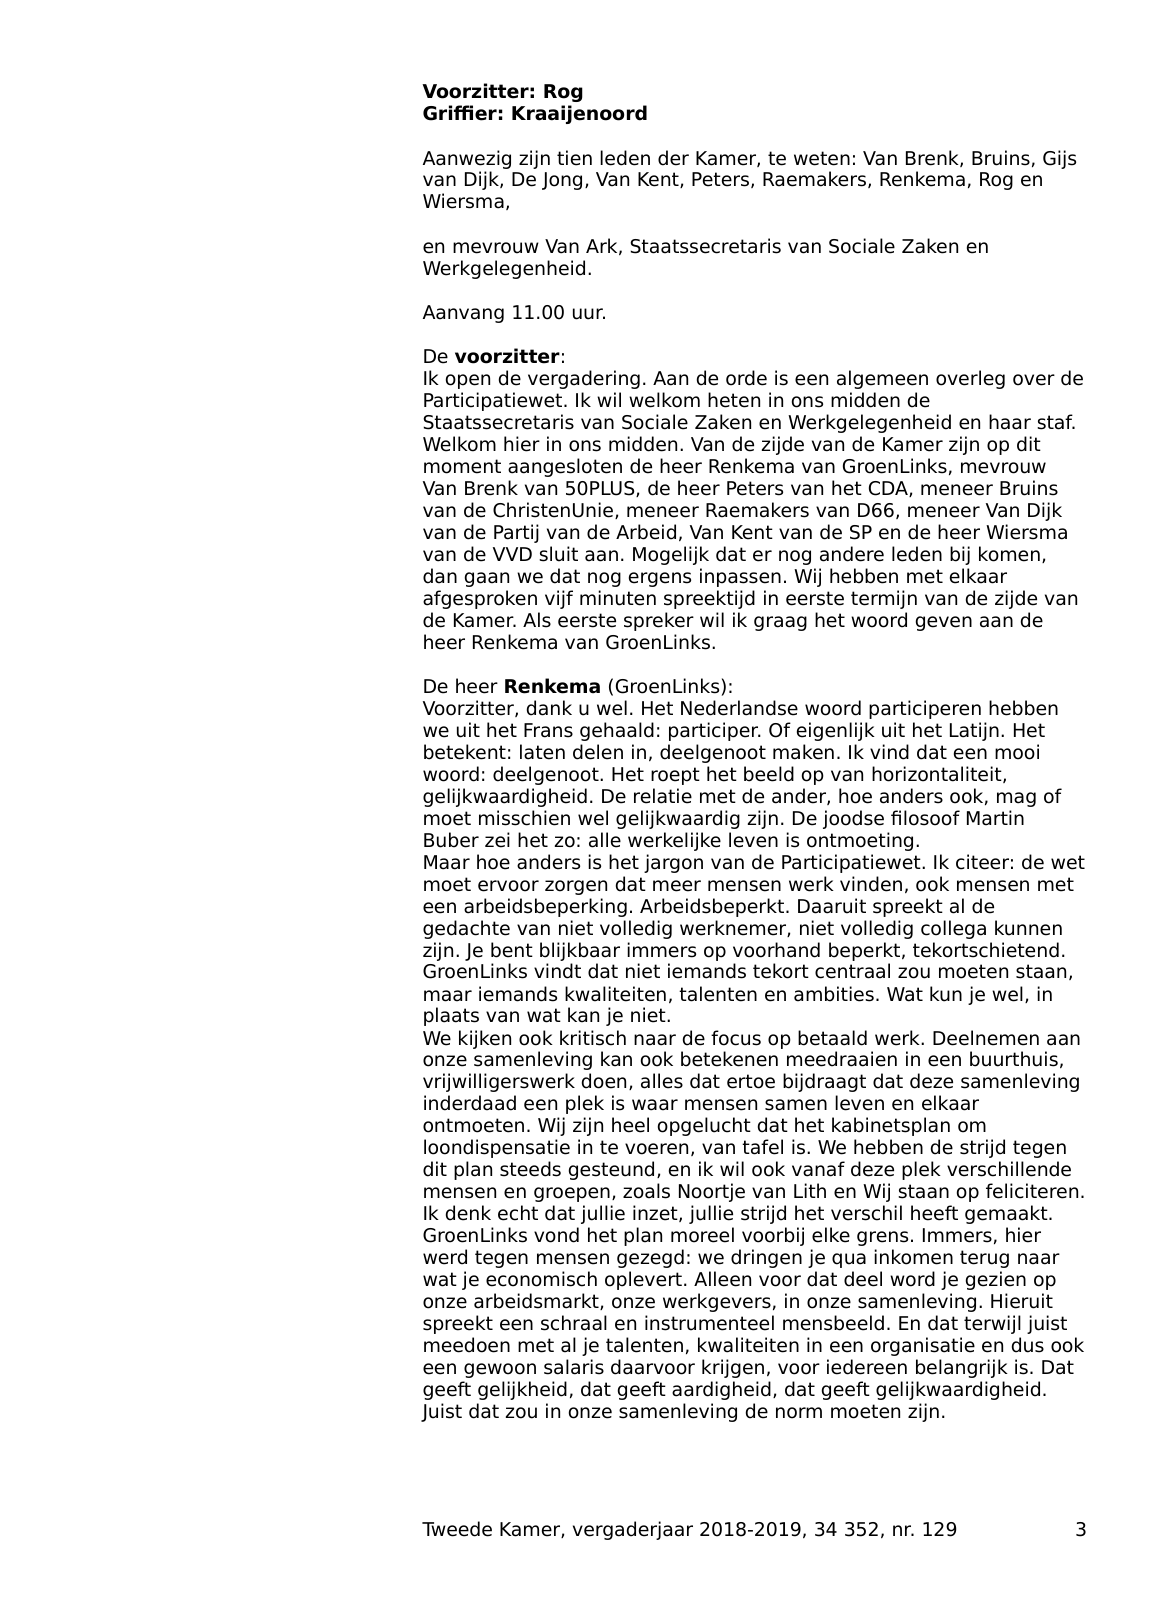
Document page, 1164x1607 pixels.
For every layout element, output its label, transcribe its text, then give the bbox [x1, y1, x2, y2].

text Ik open de vergadering. Aan de orde is een algemeen overleg over de Participatiewet. Ik wil welkom heten in ons midden de Staatssecretaris van Sociale Zaken en Werkgelegenheid en haar staf. Welkom hier in ons midden. Van de zijde van de Kamer zijn op dit moment aangesloten de heer Renkema van GroenLinks, mevrouw Van Brenk van 50PLUS, de heer Peters van het CDA, meneer Bruins van de ChristenUnie, meneer Raemakers van D66, meneer Van Dijk van de Partij van de Arbeid, Van Kent van de SP en de heer Wiersma van de VVD sluit aan. Mogelijk dat er nog andere leden bij komen, dan gaan we dat nog ergens inpassen. Wij hebben met elkaar afgesproken vijf minuten spreektijd in eerste termijn van de zijde van de Kamer. Als eerste spreker wil ik graag het woord geven aan de heer Renkema van GroenLinks. [422, 368, 1087, 653]
text Aanvang 11.00 uur. [422, 302, 1087, 324]
text en mevrouw Van Ark, Staatssecretaris van Sociale Zaken en Werkgelegenheid. [422, 236, 1087, 279]
text Griffier: Kraaijenoord [422, 103, 1087, 125]
text Voorzitter, dank u wel. Het Nederlandse woord participeren hebben we uit het Frans gehaald: participer. Of eigenlijk uit het Latijn. Het betekent: laten delen in, deelgenoot maken. Ik vind dat een mooi woord: deelgenoot. Het roept het beeld op van horizontaliteit, gelijkwaardigheid. De relatie met de ander, hoe anders ook, mag of moet misschien wel gelijkwaardig zijn. De joodse filosoof Martin Buber zei het zo: alle werkelijke leven is ontmoeting. [422, 698, 1087, 852]
text Maar hoe anders is het jargon van de Participatiewet. Ik citeer: de wet moet ervoor zorgen dat meer mensen werk vinden, ook mensen met een arbeidsbeperking. Arbeidsbeperkt. Daaruit spreekt al de gedachte van niet volledig werknemer, niet volledig collega kunnen zijn. Je bent blijkbaar immers op voorhand beperkt, tekortschietend. GroenLinks vindt dat niet iemands tekort centraal zou moeten staan, maar iemands kwaliteiten, talenten en ambities. Wat kun je wel, in plaats van wat kan je niet. [422, 852, 1087, 1027]
text Aanwezig zijn tien leden der Kamer, te weten: Van Brenk, Bruins, Gijs van Dijk, De Jong, Van Kent, Peters, Raemakers, Renkema, Rog en Wiersma, [422, 147, 1087, 213]
text We kijken ook kritisch naar de focus op betaald werk. Deelnemen aan onze samenleving kan ook betekenen meedraaien in een buurthuis, vrijwilligerswerk doen, alles dat ertoe bijdraagt dat deze samenleving inderdaad een plek is waar mensen samen leven en elkaar ontmoeten. Wij zijn heel opgelucht dat het kabinetsplan om loondispensatie in te voeren, van tafel is. We hebben de strijd tegen dit plan steeds gesteund, en ik wil ook vanaf deze plek verschillende mensen en groepen, zoals Noortje van Lith en Wij staan op feliciteren. Ik denk echt dat jullie inzet, jullie strijd het verschil heeft gemaakt. GroenLinks vond het plan moreel voorbij elke grens. Immers, hier werd tegen mensen gezegd: we dringen je qua inkomen terug naar wat je economisch oplevert. Alleen voor dat deel word je gezien op onze arbeidsmarkt, onze werkgevers, in onze samenleving. Hieruit spreekt een schraal en instrumenteel mensbeeld. En dat terwijl juist meedoen met al je talenten, kwaliteiten in een organisatie en dus ook een gewoon salaris daarvoor krijgen, voor iedereen belangrijk is. Dat geeft gelijkheid, dat geeft aardigheid, dat geeft gelijkwaardigheid. Juist dat zou in onze samenleving de norm moeten zijn. [422, 1027, 1087, 1423]
text De heer Renkema (GroenLinks): [422, 676, 1087, 698]
text De voorzitter: [422, 346, 1087, 368]
text Voorzitter: Rog [422, 81, 1087, 103]
